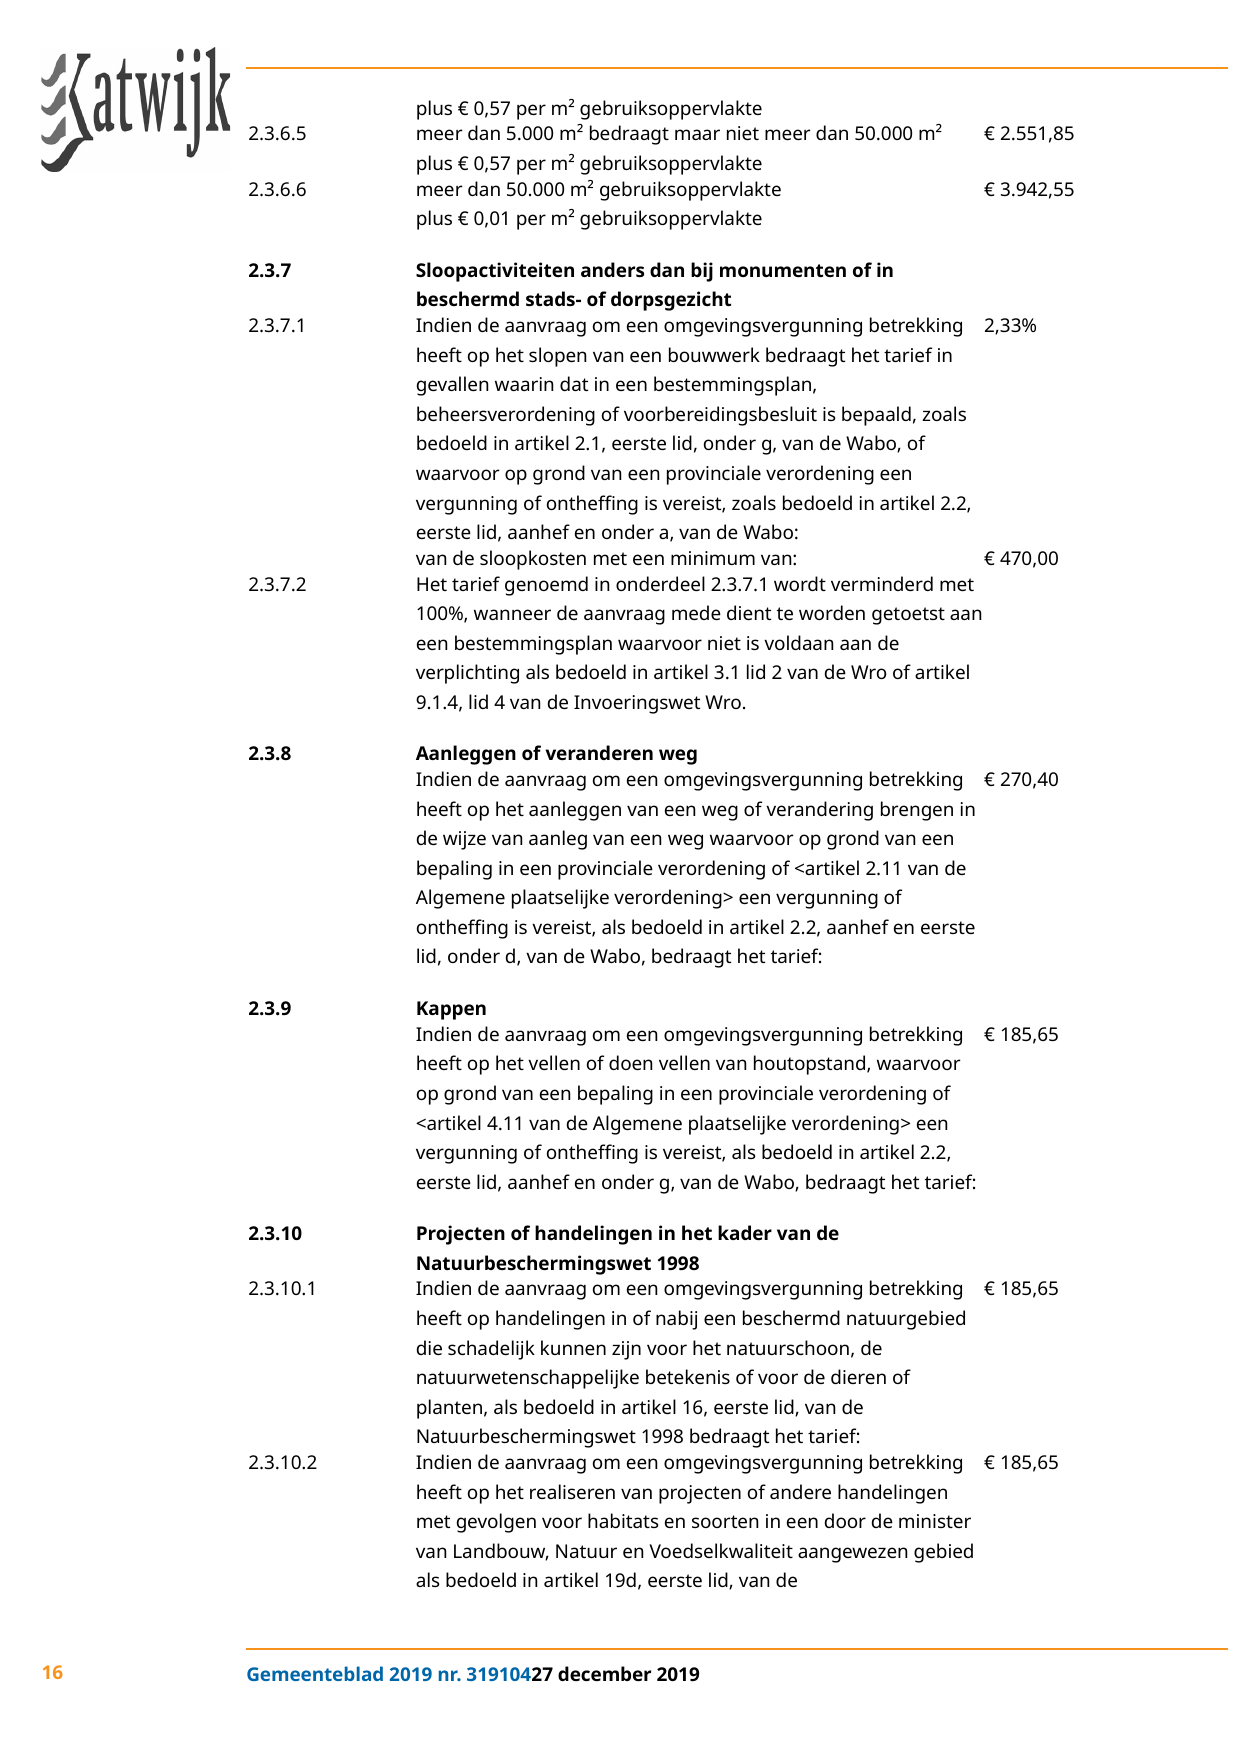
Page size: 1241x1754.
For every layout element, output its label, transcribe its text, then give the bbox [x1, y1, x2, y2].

table_cell Sloopactiviteiten anders dan bij monumenten of in beschermd stads- of dorpsgezicht [416, 257, 984, 312]
table_cell [984, 715, 1152, 741]
table_cell 2.3.8 [248, 741, 416, 766]
table_cell Het tarief genoemd in onderdeel 2.3.7.1 wordt verminderd met 100%, wanneer de aanvraag mede dient te worden getoetst aan een bestemmingsplan waarvoor niet is voldaan aan de verplichting als bedoeld in artikel 3.1 lid 2 van de Wro of artikel 9.1.4, lid 4 van de Invoeringswet Wro. [416, 571, 984, 715]
table_cell € 2.551,85 [984, 121, 1152, 176]
table_cell [984, 231, 1152, 257]
table_cell [416, 1195, 984, 1220]
table_cell Projecten of handelingen in het kader van de Natuurbeschermingswet 1998 [416, 1220, 984, 1276]
table_cell [248, 970, 416, 995]
table_cell € 185,65 [984, 1276, 1152, 1449]
table_cell [416, 970, 984, 995]
picture [41, 47, 231, 172]
table_cell [248, 766, 416, 969]
table_cell meer dan 5.000 m² bedraagt maar niet meer dan 50.000 m² plus € 0,57 per m² gebruiksoppervlakte [416, 121, 984, 176]
table_cell 2.3.9 [248, 995, 416, 1021]
table_cell [984, 970, 1152, 995]
table_cell € 3.942,55 [984, 176, 1152, 231]
table_cell 2.3.6.5 [248, 121, 416, 176]
table_cell 2.3.7 [248, 257, 416, 312]
table_cell meer dan 50.000 m² gebruiksoppervlakte plus € 0,01 per m² gebruiksoppervlakte [416, 176, 984, 231]
table_cell [248, 231, 416, 257]
table_cell Indien de aanvraag om een omgevingsvergunning betrekking heeft op het realiseren van projecten of andere handelingen met gevolgen voor habitats en soorten in een door de minister van Landbouw, Natuur en Voedselkwaliteit aangewezen gebied als bedoeld in artikel 19d, eerste lid, van de [416, 1449, 984, 1593]
table_cell 2.3.7.2 [248, 571, 416, 715]
table_cell Indien de aanvraag om een omgevingsvergunning betrekking heeft op handelingen in of nabij een beschermd natuurgebied die schadelijk kunnen zijn voor het natuurschoon, de natuurwetenschappelijke betekenis of voor de dieren of planten, als bedoeld in artikel 16, eerste lid, van de Natuurbeschermingswet 1998 bedraagt het tarief: [416, 1276, 984, 1449]
table_cell € 185,65 [984, 1449, 1152, 1593]
table_cell Kappen [416, 995, 984, 1021]
table_cell € 470,00 [984, 545, 1152, 571]
table_cell Aanleggen of veranderen weg [416, 741, 984, 766]
table_cell [984, 741, 1152, 766]
table_cell [984, 571, 1152, 715]
table_cell [416, 231, 984, 257]
table_cell € 185,65 [984, 1021, 1152, 1194]
table_cell Indien de aanvraag om een omgevingsvergunning betrekking heeft op het aanleggen van een weg of verandering brengen in de wijze van aanleg van een weg waarvoor op grond van een bepaling in een provinciale verordening of <artikel 2.11 van de Algemene plaatselijke verordening> een vergunning of ontheffing is vereist, als bedoeld in artikel 2.2, aanhef en eerste lid, onder d, van de Wabo, bedraagt het tarief: [416, 766, 984, 969]
table_cell [248, 95, 416, 121]
table_cell [248, 1195, 416, 1220]
table_cell 2.3.10.2 [248, 1449, 416, 1593]
table_cell van de sloopkosten met een minimum van: [416, 545, 984, 571]
table_cell 2.3.10.1 [248, 1276, 416, 1449]
table_cell Indien de aanvraag om een omgevingsvergunning betrekking heeft op het vellen of doen vellen van houtopstand, waarvoor op grond van een bepaling in een provinciale verordening of <artikel 4.11 van de Algemene plaatselijke verordening> een vergunning of ontheffing is vereist, als bedoeld in artikel 2.2, eerste lid, aanhef en onder g, van de Wabo, bedraagt het tarief: [416, 1021, 984, 1194]
table_cell 2.3.6.6 [248, 176, 416, 231]
table_cell [984, 995, 1152, 1021]
table_cell [416, 715, 984, 741]
table_cell plus € 0,57 per m² gebruiksoppervlakte [416, 95, 984, 121]
table_cell [984, 1220, 1152, 1276]
table_cell [984, 257, 1152, 312]
table_cell [984, 95, 1152, 121]
table_cell [248, 1021, 416, 1194]
table_cell [984, 1195, 1152, 1220]
table_cell 2.3.10 [248, 1220, 416, 1276]
table_cell [248, 545, 416, 571]
table_cell 2.3.7.1 [248, 312, 416, 545]
table_cell [248, 715, 416, 741]
table_cell € 270,40 [984, 766, 1152, 969]
table_cell 2,33% [984, 312, 1152, 545]
table_cell Indien de aanvraag om een omgevingsvergunning betrekking heeft op het slopen van een bouwwerk bedraagt het tarief in gevallen waarin dat in een bestemmingsplan, beheersverordening of voorbereidingsbesluit is bepaald, zoals bedoeld in artikel 2.1, eerste lid, onder g, van de Wabo, of waarvoor op grond van een provinciale verordening een vergunning of ontheffing is vereist, zoals bedoeld in artikel 2.2, eerste lid, aanhef en onder a, van de Wabo: [416, 312, 984, 545]
